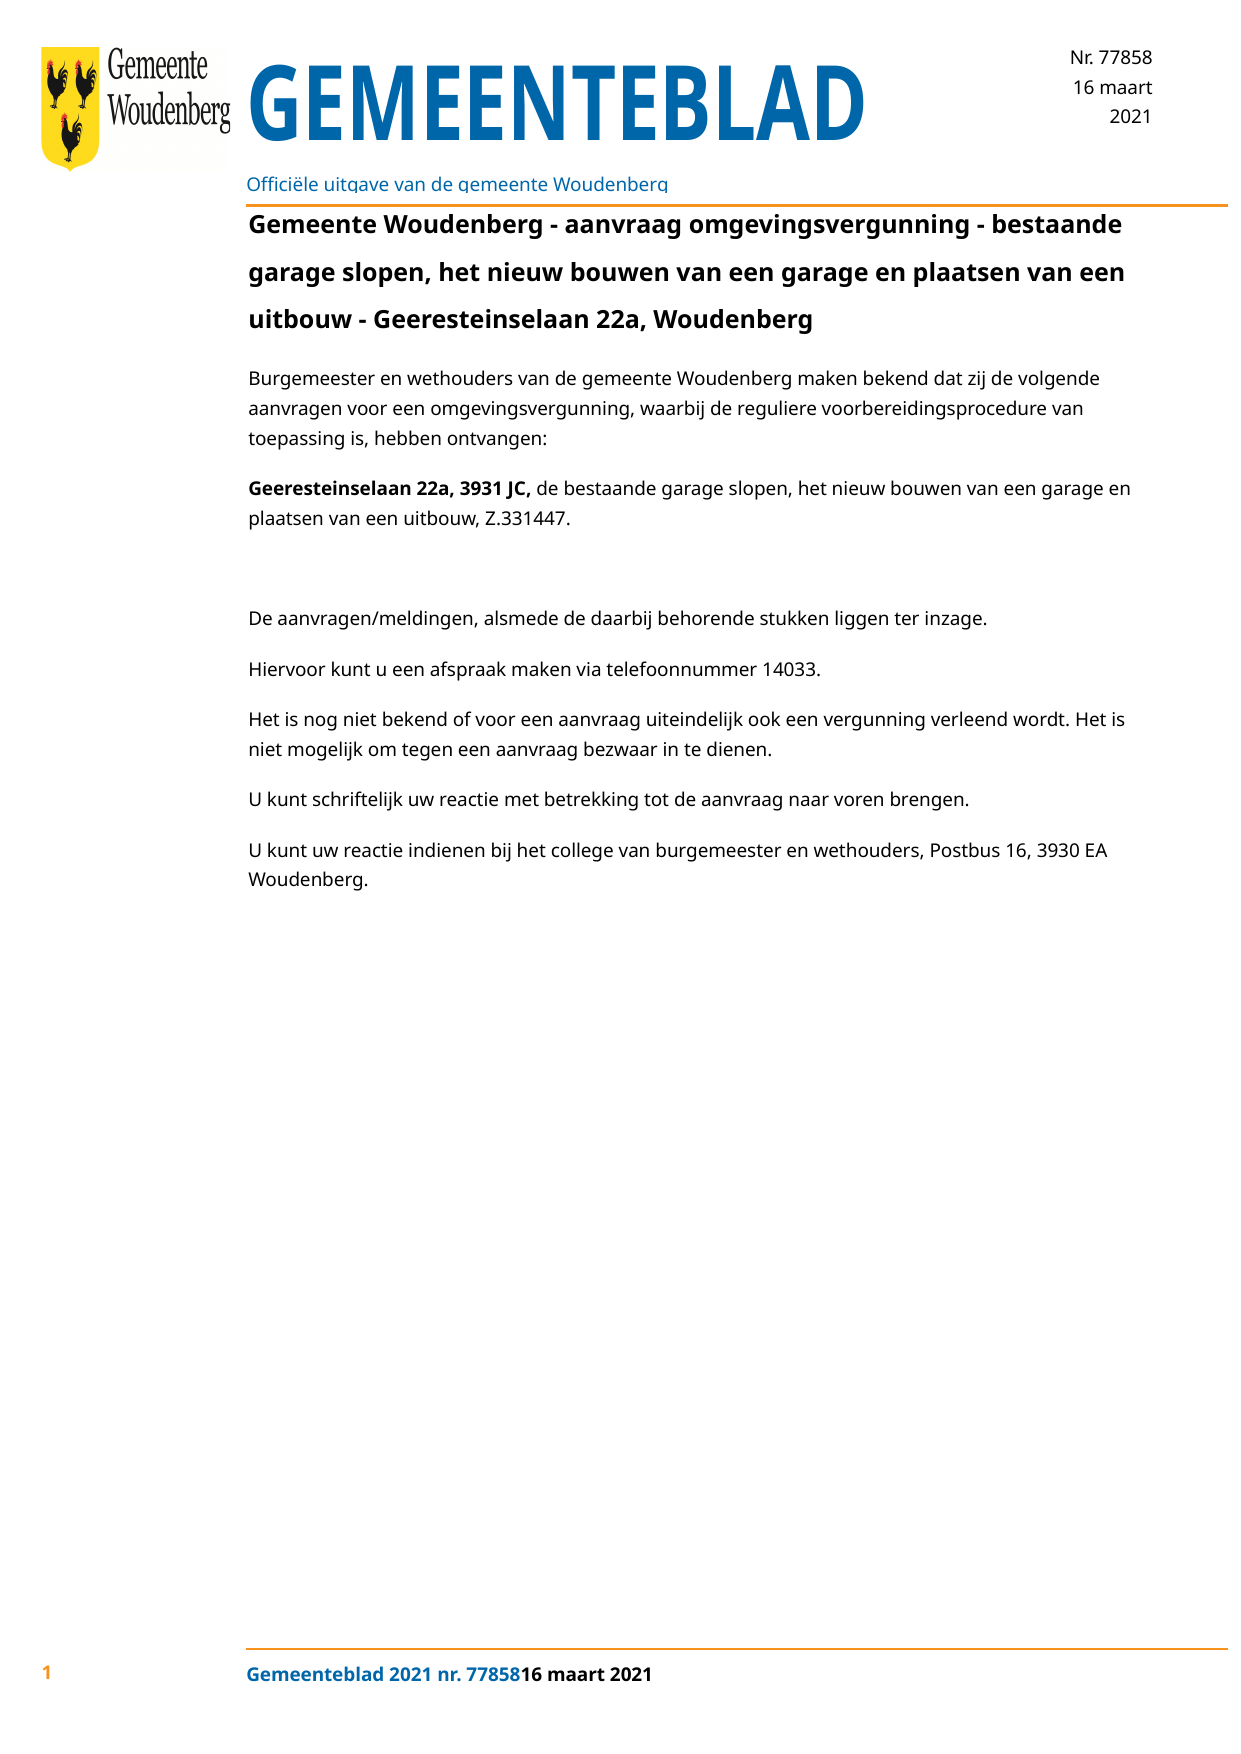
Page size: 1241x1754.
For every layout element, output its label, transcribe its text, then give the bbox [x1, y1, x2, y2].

text Burgemeester en wethouders van de gemeente Woudenberg maken bekend dat zij de volgende aanvragen voor een omgevingsvergunning, waarbij de reguliere voorbereidingsprocedure van toepassing is, hebben ontvangen: [248, 366, 1152, 450]
text U kunt schriftelijk uw reactie met betrekking tot de aanvraag naar voren brengen. [248, 786, 1152, 812]
text Hiervoor kunt u een afspraak maken via telefoonnummer 14033. [248, 656, 1152, 682]
text Geeresteinselaan 22a, 3931 JC, de bestaande garage slopen, het nieuw bouwen van een garage en plaatsen van een uitbouw, Z.331447. [248, 475, 1152, 530]
picture [41, 47, 231, 172]
text Het is nog niet bekend of voor een aanvraag uiteindelijk ook een vergunning verleend wordt. Het is niet mogelijk om tegen een aanvraag bezwaar in te dienen. [248, 706, 1152, 762]
text U kunt uw reactie indienen bij het college van burgemeester en wethouders, Postbus 16, 3930 EA Woudenberg. [248, 837, 1152, 892]
text Gemeente Woudenberg - aanvraag omgevingsvergunning - bestaande garage slopen, het nieuw bouwen van een garage en plaatsen van een uitbouw - Geeresteinselaan 22a, Woudenberg [248, 207, 1152, 336]
text De aanvragen/meldingen, alsmede de daarbij behorende stukken liggen ter inzage. [248, 606, 1152, 631]
